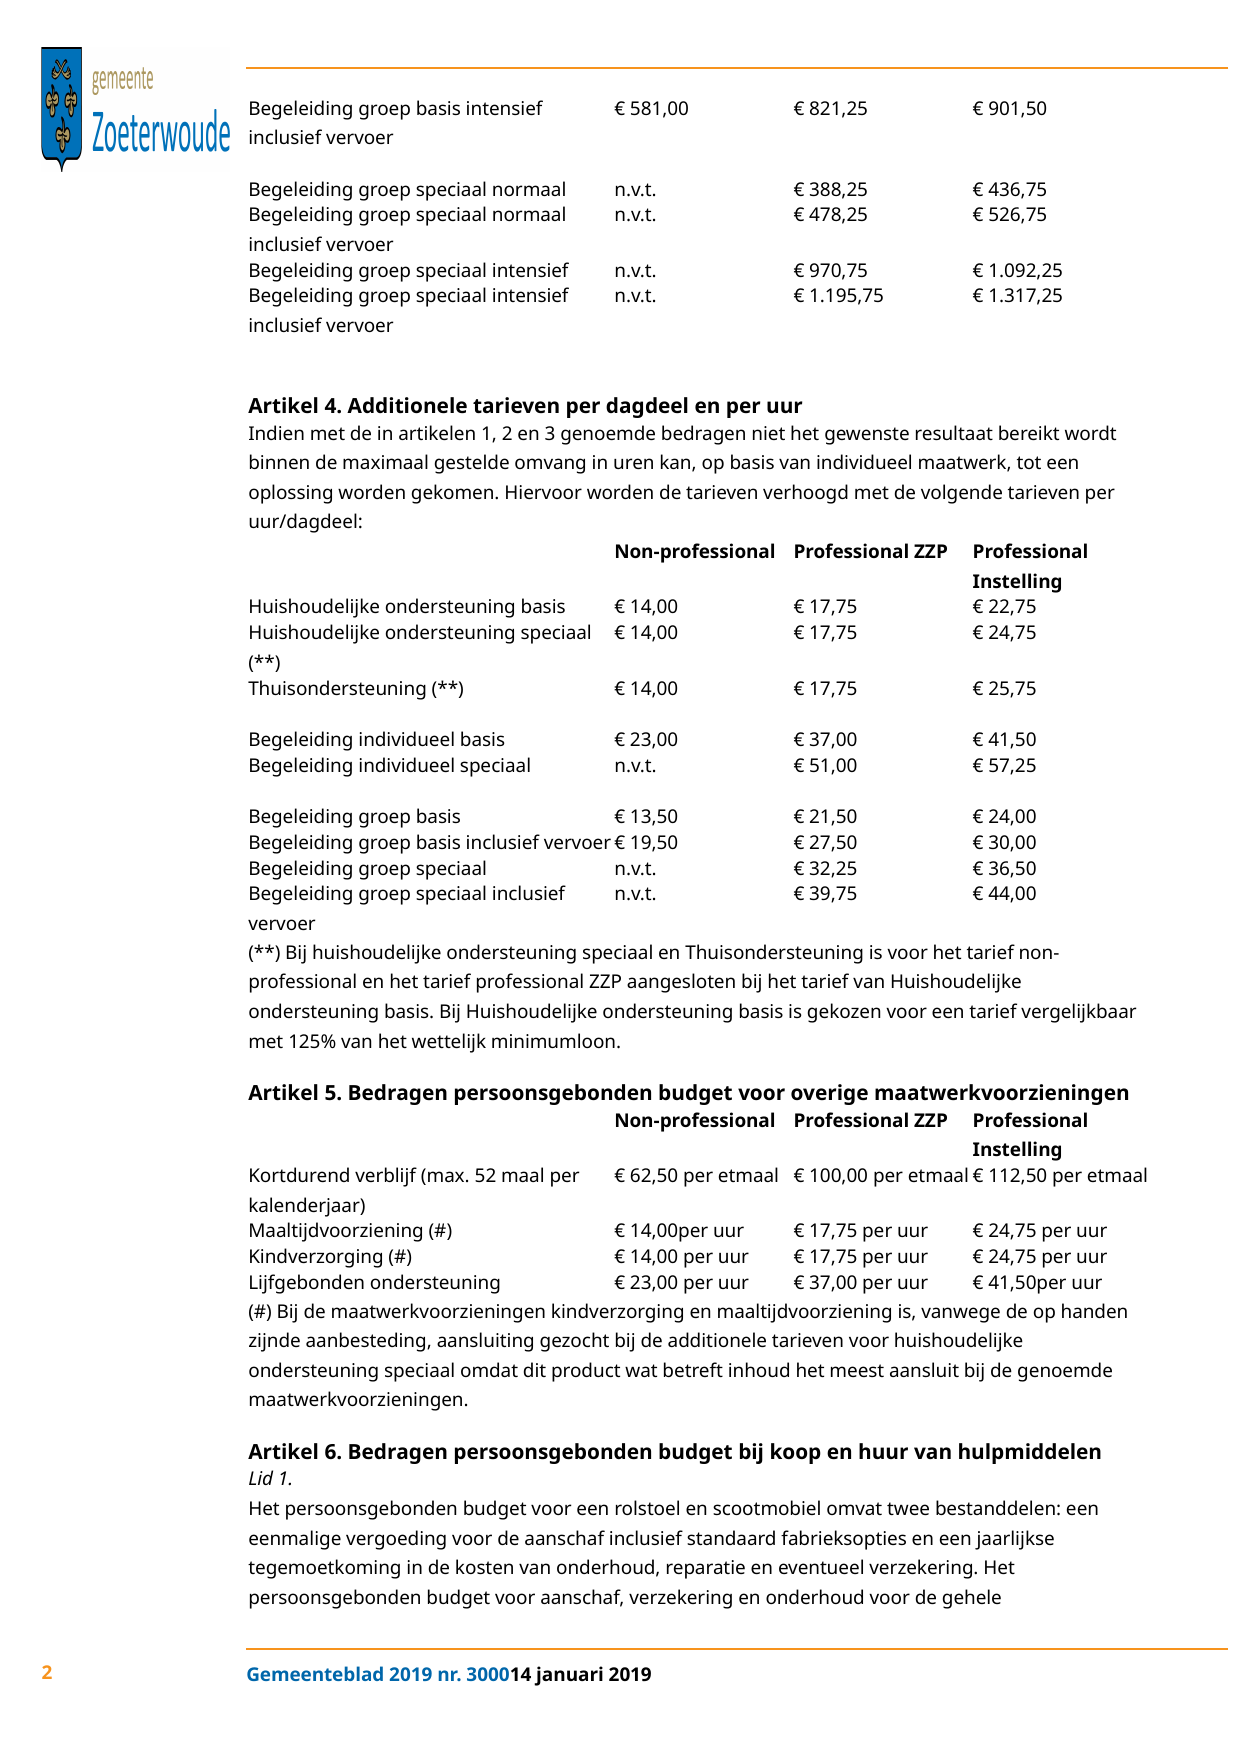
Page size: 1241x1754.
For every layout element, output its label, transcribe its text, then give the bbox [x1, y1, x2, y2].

table_cell Begeleiding individueel basis [248, 726, 614, 752]
table_cell € 39,75 [793, 881, 972, 936]
table_cell € 62,50 per etmaal [614, 1162, 793, 1217]
table_cell € 25,75 [973, 675, 1152, 701]
table_header Professional Instelling [973, 1107, 1152, 1162]
table_header Non-professional [614, 539, 793, 594]
table_cell n.v.t. [614, 176, 793, 202]
table_cell € 17,75 [793, 620, 972, 675]
table_cell Maaltijdvoorziening (#) [248, 1218, 614, 1243]
table_cell € 24,75 per uur [973, 1243, 1152, 1269]
table_cell € 526,75 [973, 202, 1152, 257]
table_cell Begeleiding groep speciaal normaal inclusief vervoer [248, 202, 614, 257]
text Artikel 4. Additionele tarieven per dagdeel en per uur [248, 392, 1152, 420]
table_cell n.v.t. [614, 752, 793, 778]
table_cell € 37,00 [793, 726, 972, 752]
text Het persoonsgebonden budget voor een rolstoel en scootmobiel omvat twee bestanddelen: een eenmalige vergoeding voor de aanschaf inclusief standaard fabrieksopties en een jaarlijkse tegemoetkoming in de kosten van onderhoud, reparatie en eventueel verzekering. Het persoonsgebonden budget voor aanschaf, verzekering en onderhoud voor de gehele [248, 1495, 1152, 1609]
table_cell Kortdurend verblijf (max. 52 maal per kalenderjaar) [248, 1162, 614, 1217]
table_header Non-professional [614, 1107, 793, 1162]
table_cell Huishoudelijke ondersteuning speciaal (**) [248, 620, 614, 675]
table_cell € 17,75 per uur [793, 1218, 972, 1243]
table_cell Huishoudelijke ondersteuning basis [248, 594, 614, 619]
table_header Professional Instelling [973, 539, 1152, 594]
table_cell € 41,50per uur [973, 1269, 1152, 1295]
table_cell € 14,00per uur [614, 1218, 793, 1243]
table_cell € 112,50 per etmaal [973, 1162, 1152, 1217]
table_cell Begeleiding individueel speciaal [248, 752, 614, 778]
text (#) Bij de maatwerkvoorzieningen kindverzorging en maaltijdvoorziening is, vanwege de op handen zijnde aanbesteding, aansluiting gezocht bij de additionele tarieven voor huishoudelijke ondersteuning speciaal omdat dit product wat betreft inhoud het meest aansluit bij de genoemde maatwerkvoorzieningen. [248, 1298, 1152, 1412]
table_cell € 24,75 per uur [973, 1218, 1152, 1243]
table_cell € 901,50 [973, 95, 1152, 150]
table_cell € 13,50 [614, 804, 793, 829]
table_cell € 17,75 per uur [793, 1243, 972, 1269]
table_cell n.v.t. [614, 855, 793, 881]
table_cell € 27,50 [793, 829, 972, 855]
table_cell € 17,75 [793, 594, 972, 619]
table_cell € 23,00 [614, 726, 793, 752]
table_cell € 24,00 [973, 804, 1152, 829]
table_cell € 30,00 [973, 829, 1152, 855]
table_cell € 36,50 [973, 855, 1152, 881]
table_cell € 1.195,75 [793, 283, 972, 338]
table_cell € 100,00 per etmaal [793, 1162, 972, 1217]
table_cell Begeleiding groep basis inclusief vervoer [248, 829, 614, 855]
table_cell € 32,25 [793, 855, 972, 881]
text (**) Bij huishoudelijke ondersteuning speciaal en Thuisondersteuning is voor het tarief non-professional en het tarief professional ZZP aangesloten bij het tarief van Huishoudelijke ondersteuning basis. Bij Huishoudelijke ondersteuning basis is gekozen voor een tarief vergelijkbaar met 125% van het wettelijk minimumloon. [248, 939, 1152, 1054]
text Artikel 5. Bedragen persoonsgebonden budget voor overige maatwerkvoorzieningen [248, 1078, 1152, 1107]
table_cell Begeleiding groep basis [248, 804, 614, 829]
text Artikel 6. Bedragen persoonsgebonden budget bij koop en huur van hulpmiddelen [248, 1437, 1152, 1466]
table_cell € 821,25 [793, 95, 972, 150]
table_header [248, 539, 614, 594]
table_cell € 51,00 [793, 752, 972, 778]
table_cell n.v.t. [614, 283, 793, 338]
table_cell € 970,75 [793, 257, 972, 283]
table_cell € 478,25 [793, 202, 972, 257]
table_cell € 17,75 [793, 675, 972, 701]
table_cell € 24,75 [973, 620, 1152, 675]
table_cell [248, 778, 1152, 803]
table_cell € 1.092,25 [973, 257, 1152, 283]
table_cell € 581,00 [614, 95, 793, 150]
table_header Professional ZZP [793, 539, 972, 594]
table_cell € 21,50 [793, 804, 972, 829]
table_header [248, 1107, 614, 1162]
table_cell [248, 150, 1152, 176]
table_cell Thuisondersteuning (**) [248, 675, 614, 701]
table_cell € 436,75 [973, 176, 1152, 202]
table_cell n.v.t. [614, 202, 793, 257]
table_cell Begeleiding groep speciaal intensief [248, 257, 614, 283]
table_cell € 14,00 [614, 620, 793, 675]
table_cell Begeleiding groep speciaal intensief inclusief vervoer [248, 283, 614, 338]
text Lid 1. [248, 1466, 1152, 1491]
text Indien met de in artikelen 1, 2 en 3 genoemde bedragen niet het gewenste resultaat bereikt wordt binnen de maximaal gestelde omvang in uren kan, op basis van individueel maatwerk, tot een oplossing worden gekomen. Hiervoor worden de tarieven verhoogd met de volgende tarieven per uur/dagdeel: [248, 420, 1152, 534]
table_cell Kindverzorging (#) [248, 1243, 614, 1269]
table_header Professional ZZP [793, 1107, 972, 1162]
table_cell € 388,25 [793, 176, 972, 202]
table_cell n.v.t. [614, 881, 793, 936]
picture [41, 47, 231, 172]
table_cell [248, 701, 1152, 726]
table_cell € 23,00 per uur [614, 1269, 793, 1295]
table_cell Begeleiding groep speciaal normaal [248, 176, 614, 202]
table_cell € 14,00 per uur [614, 1243, 793, 1269]
table_cell € 1.317,25 [973, 283, 1152, 338]
table_cell € 57,25 [973, 752, 1152, 778]
table_cell € 14,00 [614, 675, 793, 701]
table_cell Begeleiding groep speciaal [248, 855, 614, 881]
table_cell n.v.t. [614, 257, 793, 283]
table_cell € 44,00 [973, 881, 1152, 936]
table_cell € 22,75 [973, 594, 1152, 619]
table_cell € 41,50 [973, 726, 1152, 752]
table_cell € 19,50 [614, 829, 793, 855]
table_cell € 37,00 per uur [793, 1269, 972, 1295]
table_cell Begeleiding groep basis intensief inclusief vervoer [248, 95, 614, 150]
table_cell € 14,00 [614, 594, 793, 619]
table_cell Lijfgebonden ondersteuning [248, 1269, 614, 1295]
table_cell Begeleiding groep speciaal inclusief vervoer [248, 881, 614, 936]
